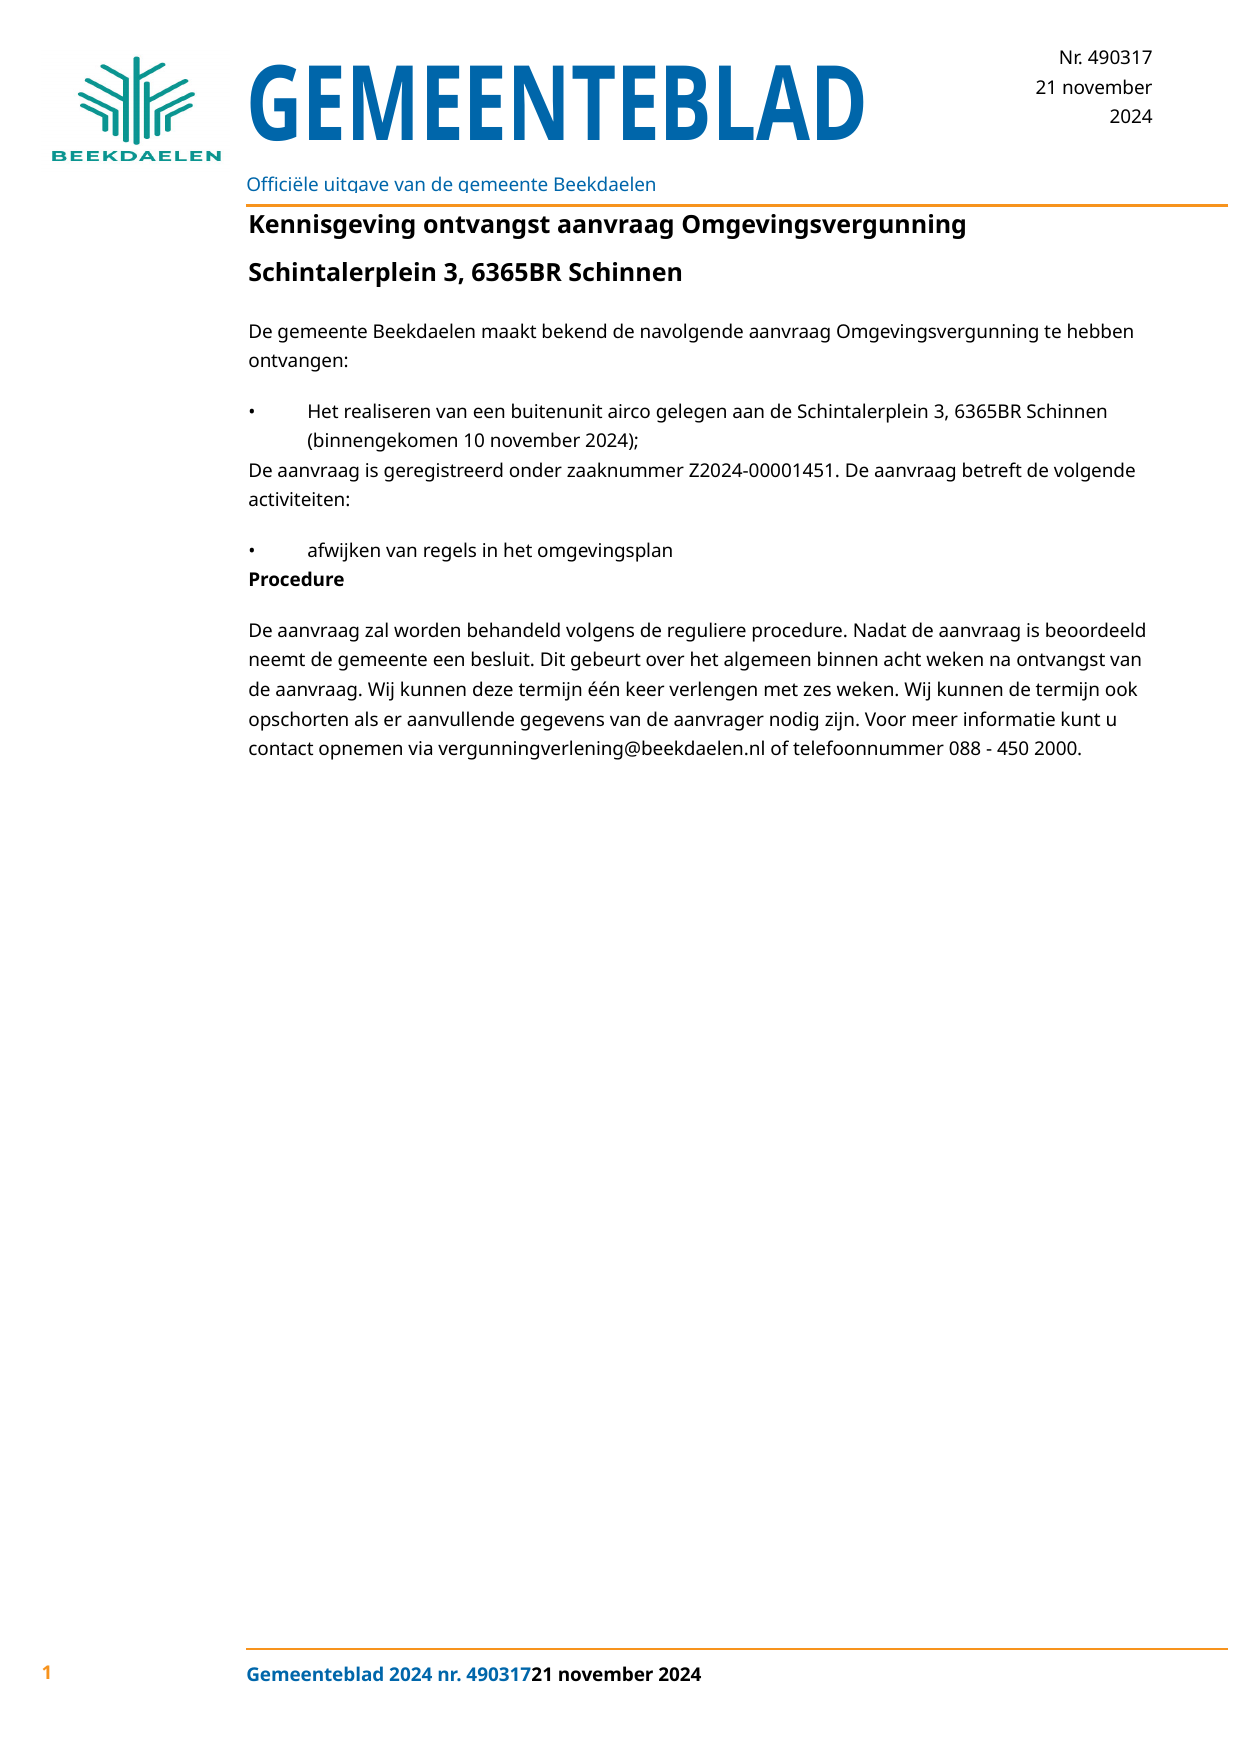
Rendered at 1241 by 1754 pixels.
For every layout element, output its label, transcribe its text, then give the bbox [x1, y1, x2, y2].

picture [41, 47, 231, 172]
text Kennisgeving ontvangst aanvraag Omgevingsvergunning Schintalerplein 3, 6365BR Schinnen [248, 207, 1152, 288]
list afwijken van regels in het omgevingsplan [248, 537, 1152, 563]
text De aanvraag is geregistreerd onder zaaknummer Z2024-00001451. De aanvraag betreft de volgende activiteiten: [248, 457, 1152, 512]
text De aanvraag zal worden behandeld volgens de reguliere procedure. Nadat de aanvraag is beoordeeld neemt de gemeente een besluit. Dit gebeurt over het algemeen binnen acht weken na ontvangst van de aanvraag. Wij kunnen deze termijn één keer verlengen met zes weken. Wij kunnen de termijn ook opschorten als er aanvullende gegevens van de aanvrager nodig zijn. Voor meer informatie kunt u contact opnemen via vergunningverlening@beekdaelen.nl of telefoonnummer 088 - 450 2000. [248, 617, 1152, 761]
list Het realiseren van een buitenunit airco gelegen aan de Schintalerplein 3, 6365BR Schinnen (binnengekomen 10 november 2024); [248, 398, 1152, 453]
text Procedure [248, 567, 1152, 592]
text De gemeente Beekdaelen maakt bekend de navolgende aanvraag Omgevingsvergunning te hebben ontvangen: [248, 318, 1152, 373]
